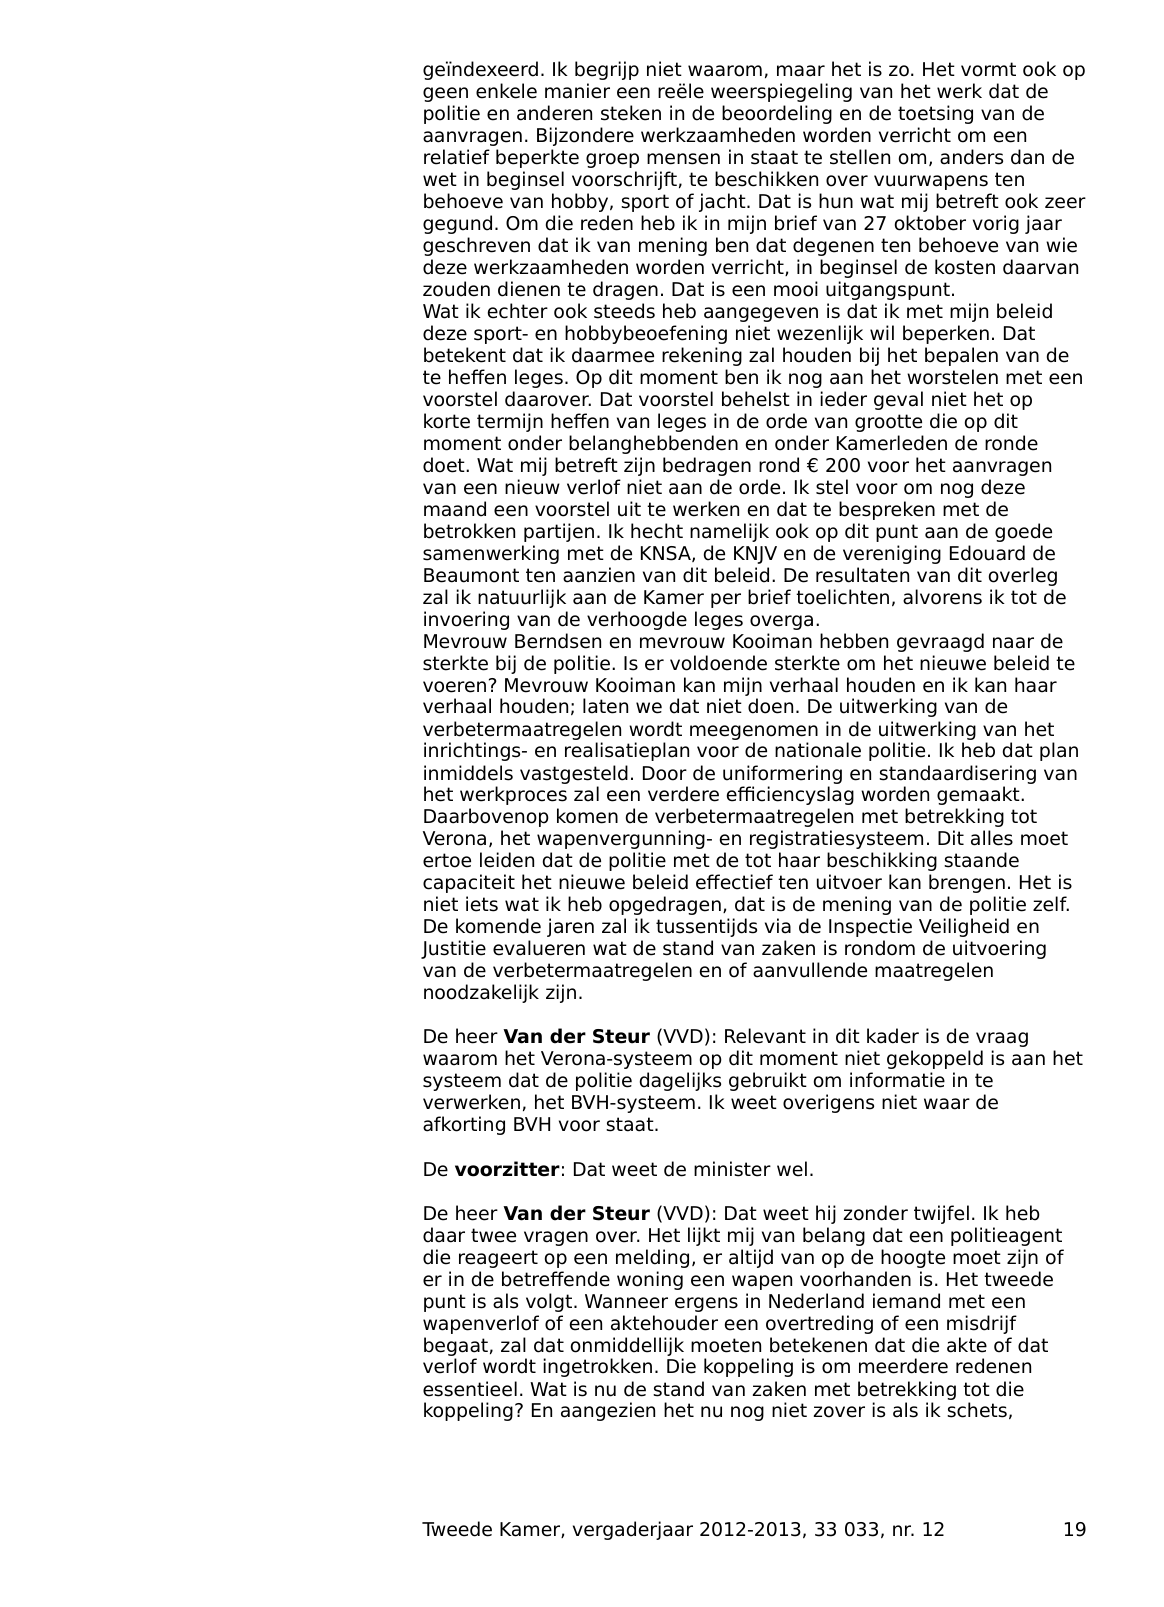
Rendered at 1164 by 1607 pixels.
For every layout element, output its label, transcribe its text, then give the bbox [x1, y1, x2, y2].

text De heer Van der Steur (VVD): Dat weet hij zonder twijfel. Ik heb daar twee vragen over. Het lijkt mij van belang dat een politieagent die reageert op een melding, er altijd van op de hoogte moet zijn of er in de betreffende woning een wapen voorhanden is. Het tweede punt is als volgt. Wanneer ergens in Nederland iemand met een wapenverlof of een aktehouder een overtreding of een misdrijf begaat, zal dat onmiddellijk moeten betekenen dat die akte of dat verlof wordt ingetrokken. Die koppeling is om meerdere redenen essentieel. Wat is nu de stand van zaken met betrekking tot die koppeling? En aangezien het nu nog niet zover is als ik schets, [422, 1203, 1087, 1422]
text De heer Van der Steur (VVD): Relevant in dit kader is de vraag waarom het Verona-systeem op dit moment niet gekoppeld is aan het systeem dat de politie dagelijks gebruikt om informatie in te verwerken, het BVH-systeem. Ik weet overigens niet waar de afkorting BVH voor staat. [422, 1026, 1087, 1136]
text geïndexeerd. Ik begrijp niet waarom, maar het is zo. Het vormt ook op geen enkele manier een reële weerspiegeling van het werk dat de politie en anderen steken in de beoordeling en de toetsing van de aanvragen. Bijzondere werkzaamheden worden verricht om een relatief beperkte groep mensen in staat te stellen om, anders dan de wet in beginsel voorschrijft, te beschikken over vuurwapens ten behoeve van hobby, sport of jacht. Dat is hun wat mij betreft ook zeer gegund. Om die reden heb ik in mijn brief van 27 oktober vorig jaar geschreven dat ik van mening ben dat degenen ten behoeve van wie deze werkzaamheden worden verricht, in beginsel de kosten daarvan zouden dienen te dragen. Dat is een mooi uitgangspunt. [422, 59, 1087, 301]
text Mevrouw Berndsen en mevrouw Kooiman hebben gevraagd naar de sterkte bij de politie. Is er voldoende sterkte om het nieuwe beleid te voeren? Mevrouw Kooiman kan mijn verhaal houden en ik kan haar verhaal houden; laten we dat niet doen. De uitwerking van de verbetermaatregelen wordt meegenomen in de uitwerking van het inrichtings- en realisatieplan voor de nationale politie. Ik heb dat plan inmiddels vastgesteld. Door de uniformering en standaardisering van het werkproces zal een verdere efficiencyslag worden gemaakt. Daarbovenop komen de verbetermaatregelen met betrekking tot Verona, het wapenvergunning- en registratiesysteem. Dit alles moet ertoe leiden dat de politie met de tot haar beschikking staande capaciteit het nieuwe beleid effectief ten uitvoer kan brengen. Het is niet iets wat ik heb opgedragen, dat is de mening van de politie zelf. De komende jaren zal ik tussentijds via de Inspectie Veiligheid en Justitie evalueren wat de stand van zaken is rondom de uitvoering van de verbetermaatregelen en of aanvullende maatregelen noodzakelijk zijn. [422, 631, 1087, 1004]
text De voorzitter: Dat weet de minister wel. [422, 1158, 1087, 1180]
text Wat ik echter ook steeds heb aangegeven is dat ik met mijn beleid deze sport- en hobbybeoefening niet wezenlijk wil beperken. Dat betekent dat ik daarmee rekening zal houden bij het bepalen van de te heffen leges. Op dit moment ben ik nog aan het worstelen met een voorstel daarover. Dat voorstel behelst in ieder geval niet het op korte termijn heffen van leges in de orde van grootte die op dit moment onder belanghebbenden en onder Kamerleden de ronde doet. Wat mij betreft zijn bedragen rond € 200 voor het aanvragen van een nieuw verlof niet aan de orde. Ik stel voor om nog deze maand een voorstel uit te werken en dat te bespreken met de betrokken partijen. Ik hecht namelijk ook op dit punt aan de goede samenwerking met de KNSA, de KNJV en de vereniging Edouard de Beaumont ten aanzien van dit beleid. De resultaten van dit overleg zal ik natuurlijk aan de Kamer per brief toelichten, alvorens ik tot de invoering van de verhoogde leges overga. [422, 301, 1087, 631]
